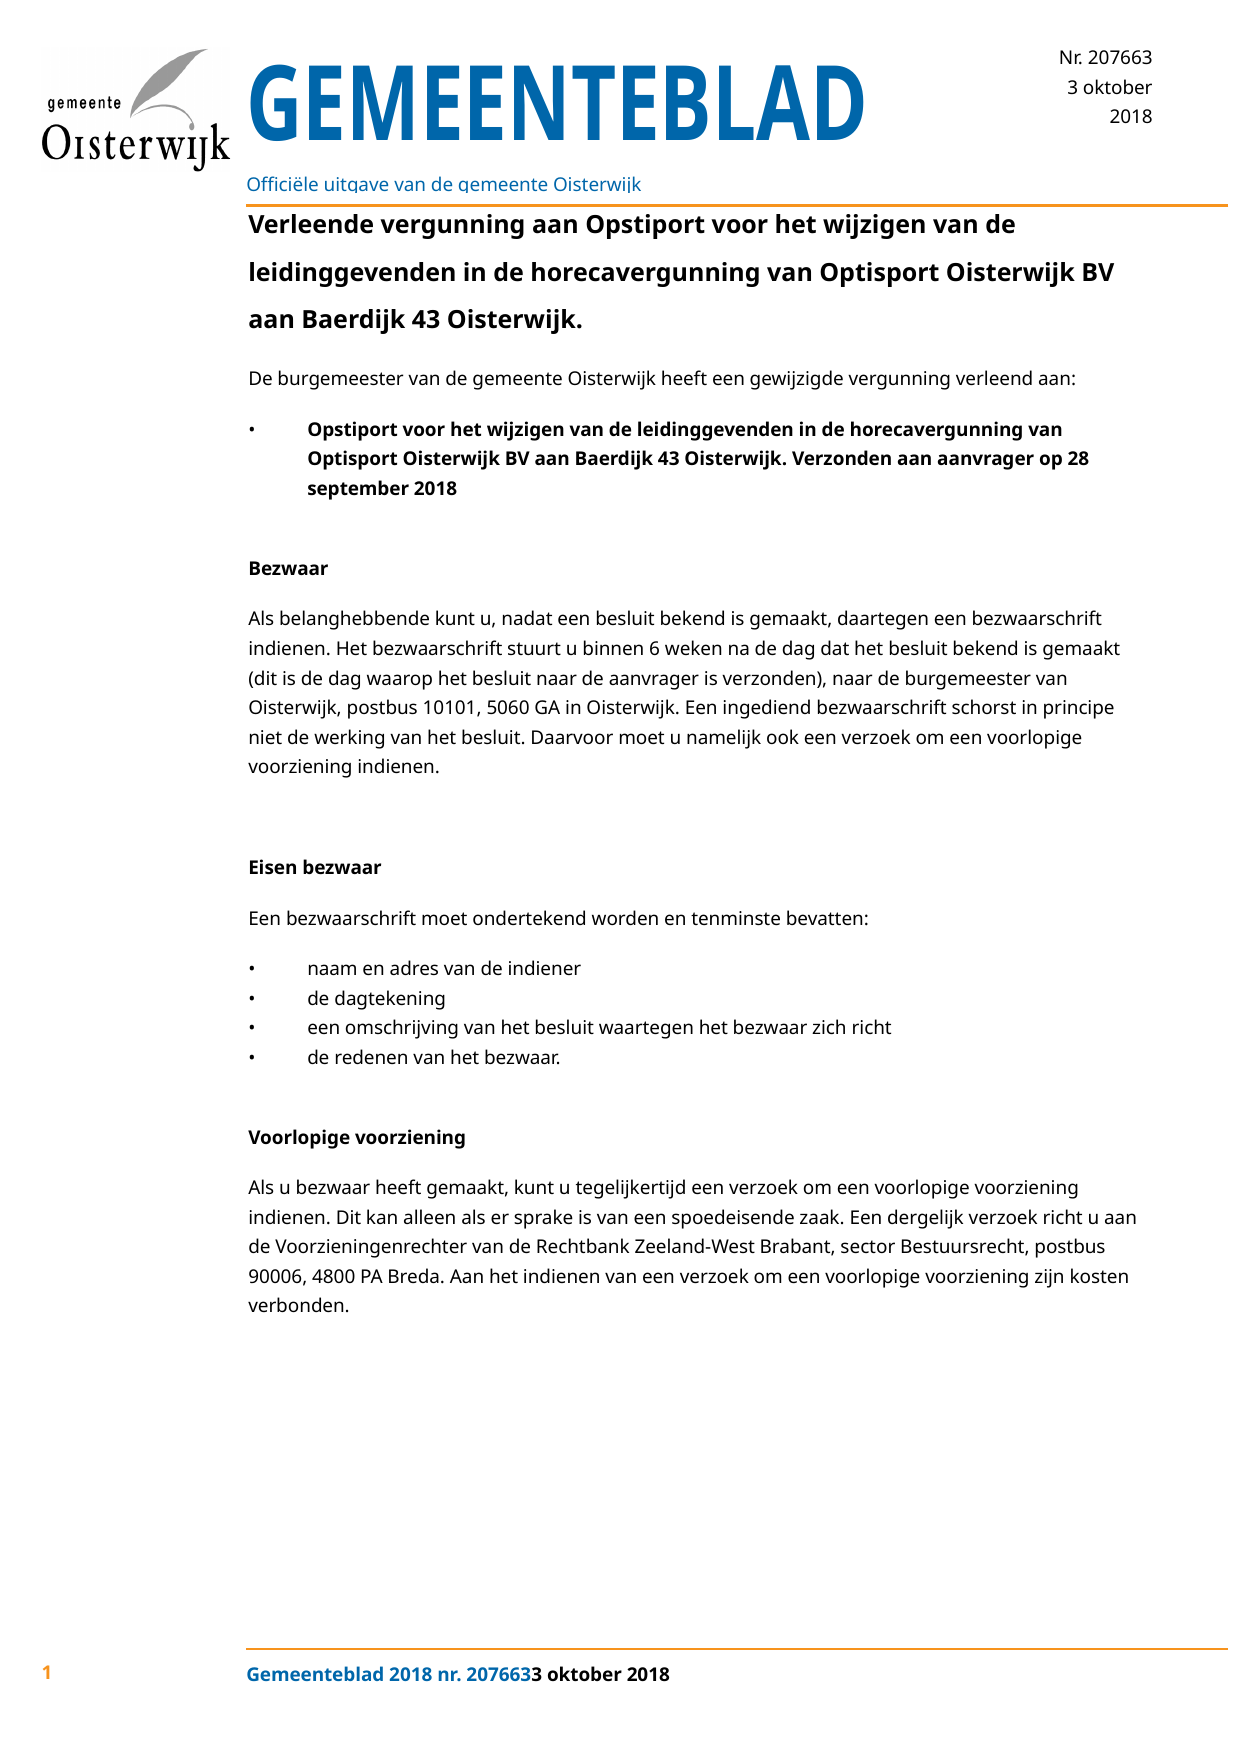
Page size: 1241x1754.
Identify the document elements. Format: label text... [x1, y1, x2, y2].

list naam en adres van de indiener [248, 955, 1152, 981]
text Als belanghebbende kunt u, nadat een besluit bekend is gemaakt, daartegen een bezwaarschrift indienen. Het bezwaarschrift stuurt u binnen 6 weken na de dag dat het besluit bekend is gemaakt (dit is de dag waarop het besluit naar de aanvrager is verzonden), naar de burgemeester van Oisterwijk, postbus 10101, 5060 GA in Oisterwijk. Een ingediend bezwaarschrift schorst in principe niet de werking van het besluit. Daarvoor moet u namelijk ook een verzoek om een voorlopige voorziening indienen. [248, 606, 1152, 779]
text De burgemeester van de gemeente Oisterwijk heeft een gewijzigde vergunning verleend aan: [248, 366, 1152, 391]
list de dagtekening [248, 985, 1152, 1010]
list de redenen van het bezwaar. [248, 1044, 1152, 1069]
picture [41, 47, 231, 172]
text Bezwaar [248, 555, 1152, 581]
text Verleende vergunning aan Opstiport voor het wijzigen van de leidinggevenden in de horecavergunning van Optisport Oisterwijk BV aan Baerdijk 43 Oisterwijk. [248, 207, 1152, 336]
list een omschrijving van het besluit waartegen het bezwaar zich richt [248, 1014, 1152, 1040]
text Een bezwaarschrift moet ondertekend worden en tenminste bevatten: [248, 905, 1152, 930]
text Als u bezwaar heeft gemaakt, kunt u tegelijkertijd een verzoek om een voorlopige voorziening indienen. Dit kan alleen als er sprake is van een spoedeisende zaak. Een dergelijk verzoek richt u aan de Voorzieningenrechter van de Rechtbank Zeeland-West Brabant, sector Bestuursrecht, postbus 90006, 4800 PA Breda. Aan het indienen van een verzoek om een voorlopige voorziening zijn kosten verbonden. [248, 1174, 1152, 1318]
text Eisen bezwaar [248, 854, 1152, 880]
text Voorlopige voorziening [248, 1124, 1152, 1149]
list Opstiport voor het wijzigen van de leidinggevenden in de horecavergunning van Optisport Oisterwijk BV aan Baerdijk 43 Oisterwijk. Verzonden aan aanvrager op 28 september 2018 [248, 416, 1152, 501]
